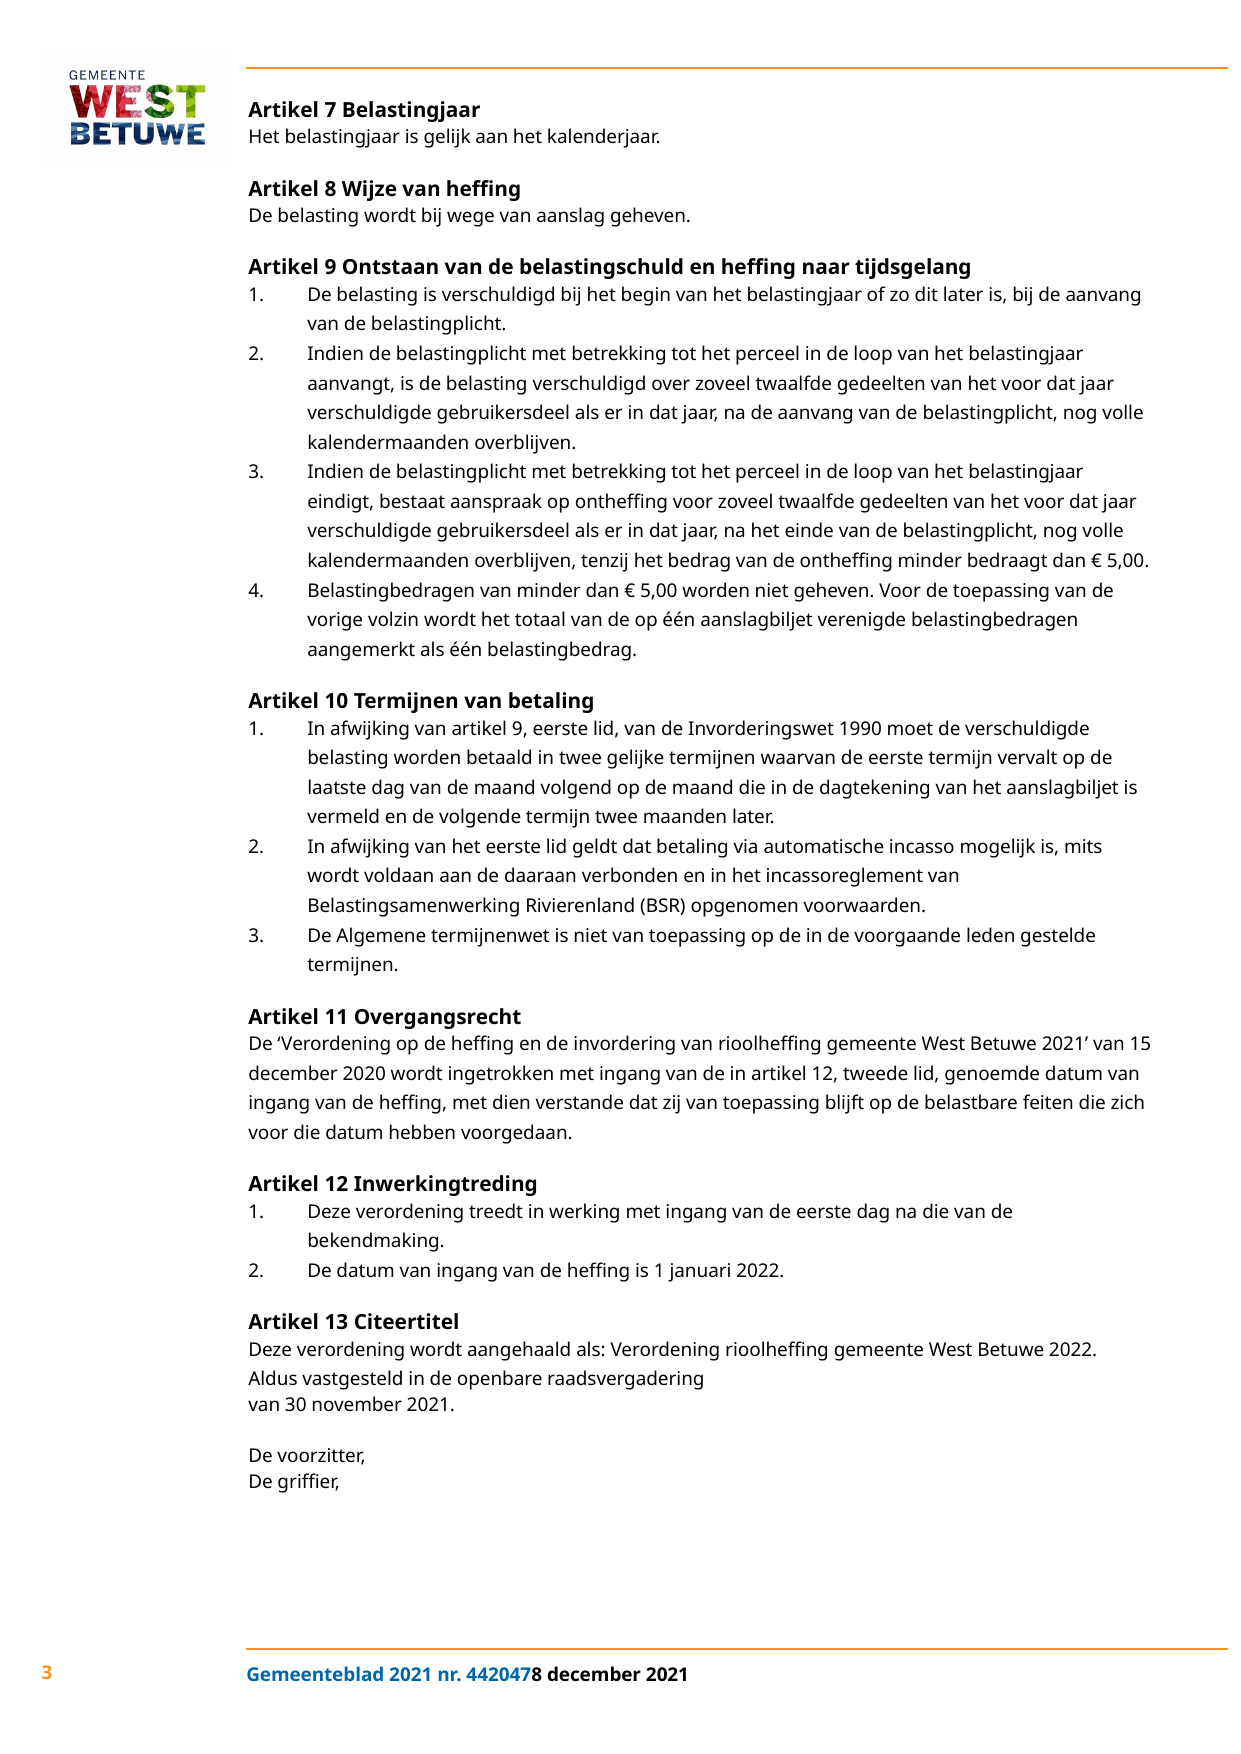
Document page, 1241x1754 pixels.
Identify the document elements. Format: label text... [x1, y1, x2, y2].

text Artikel 7 Belastingjaar [248, 95, 1152, 123]
picture [41, 47, 231, 172]
list In afwijking van artikel 9, eerste lid, van de Invorderingswet 1990 moet de verschuldigde belasting worden betaald in twee gelijke termijnen waarvan de eerste termijn vervalt op de laatste dag van de maand volgend op de maand die in de dagtekening van het aanslagbiljet is vermeld en de volgende termijn twee maanden later. [248, 715, 1152, 829]
list Indien de belastingplicht met betrekking tot het perceel in de loop van het belastingjaar eindigt, bestaat aanspraak op ontheffing voor zoveel twaalfde gedeelten van het voor dat jaar verschuldigde gebruikersdeel als er in dat jaar, na het einde van de belastingplicht, nog volle kalendermaanden overblijven, tenzij het bedrag van de ontheffing minder bedraagt dan € 5,00. [248, 458, 1152, 573]
text van 30 november 2021. [248, 1391, 1152, 1417]
text De voorzitter, [248, 1443, 1152, 1468]
text Aldus vastgesteld in de openbare raadsvergadering [248, 1366, 1152, 1391]
list De datum van ingang van de heffing is 1 januari 2022. [248, 1257, 1152, 1283]
list Indien de belastingplicht met betrekking tot het perceel in de loop van het belastingjaar aanvangt, is de belasting verschuldigd over zoveel twaalfde gedeelten van het voor dat jaar verschuldigde gebruikersdeel als er in dat jaar, na de aanvang van de belastingplicht, nog volle kalendermaanden overblijven. [248, 340, 1152, 454]
text Artikel 11 Overgangsrecht [248, 1002, 1152, 1030]
text Artikel 13 Citeertitel [248, 1307, 1152, 1336]
list In afwijking van het eerste lid geldt dat betaling via automatische incasso mogelijk is, mits wordt voldaan aan de daaraan verbonden en in het incassoreglement van Belastingsamenwerking Rivierenland (BSR) opgenomen voorwaarden. [248, 833, 1152, 918]
list De belasting is verschuldigd bij het begin van het belastingjaar of zo dit later is, bij de aanvang van de belastingplicht. [248, 281, 1152, 336]
list Deze verordening treedt in werking met ingang van de eerste dag na die van de bekendmaking. [248, 1198, 1152, 1253]
text De griffier, [248, 1468, 1152, 1494]
text Artikel 8 Wijze van heffing [248, 174, 1152, 202]
text Artikel 10 Termijnen van betaling [248, 686, 1152, 715]
list Belastingbedragen van minder dan € 5,00 worden niet geheven. Voor de toepassing van de vorige volzin wordt het totaal van de op één aanslagbiljet verenigde belastingbedragen aangemerkt als één belastingbedrag. [248, 577, 1152, 662]
list De Algemene termijnenwet is niet van toepassing op de in de voorgaande leden gestelde termijnen. [248, 922, 1152, 977]
text Artikel 9 Ontstaan van de belastingschuld en heffing naar tijdsgelang [248, 252, 1152, 281]
text De belasting wordt bij wege van aanslag geheven. [248, 202, 1152, 228]
text Deze verordening wordt aangehaald als: Verordening rioolheffing gemeente West Betuwe 2022. [248, 1336, 1152, 1362]
text Artikel 12 Inwerkingtreding [248, 1169, 1152, 1198]
text De ‘Verordening op de heffing en de invordering van rioolheffing gemeente West Betuwe 2021’ van 15 december 2020 wordt ingetrokken met ingang van de in artikel 12, tweede lid, genoemde datum van ingang van de heffing, met dien verstande dat zij van toepassing blijft op de belastbare feiten die zich voor die datum hebben voorgedaan. [248, 1030, 1152, 1145]
text Het belastingjaar is gelijk aan het kalenderjaar. [248, 123, 1152, 149]
